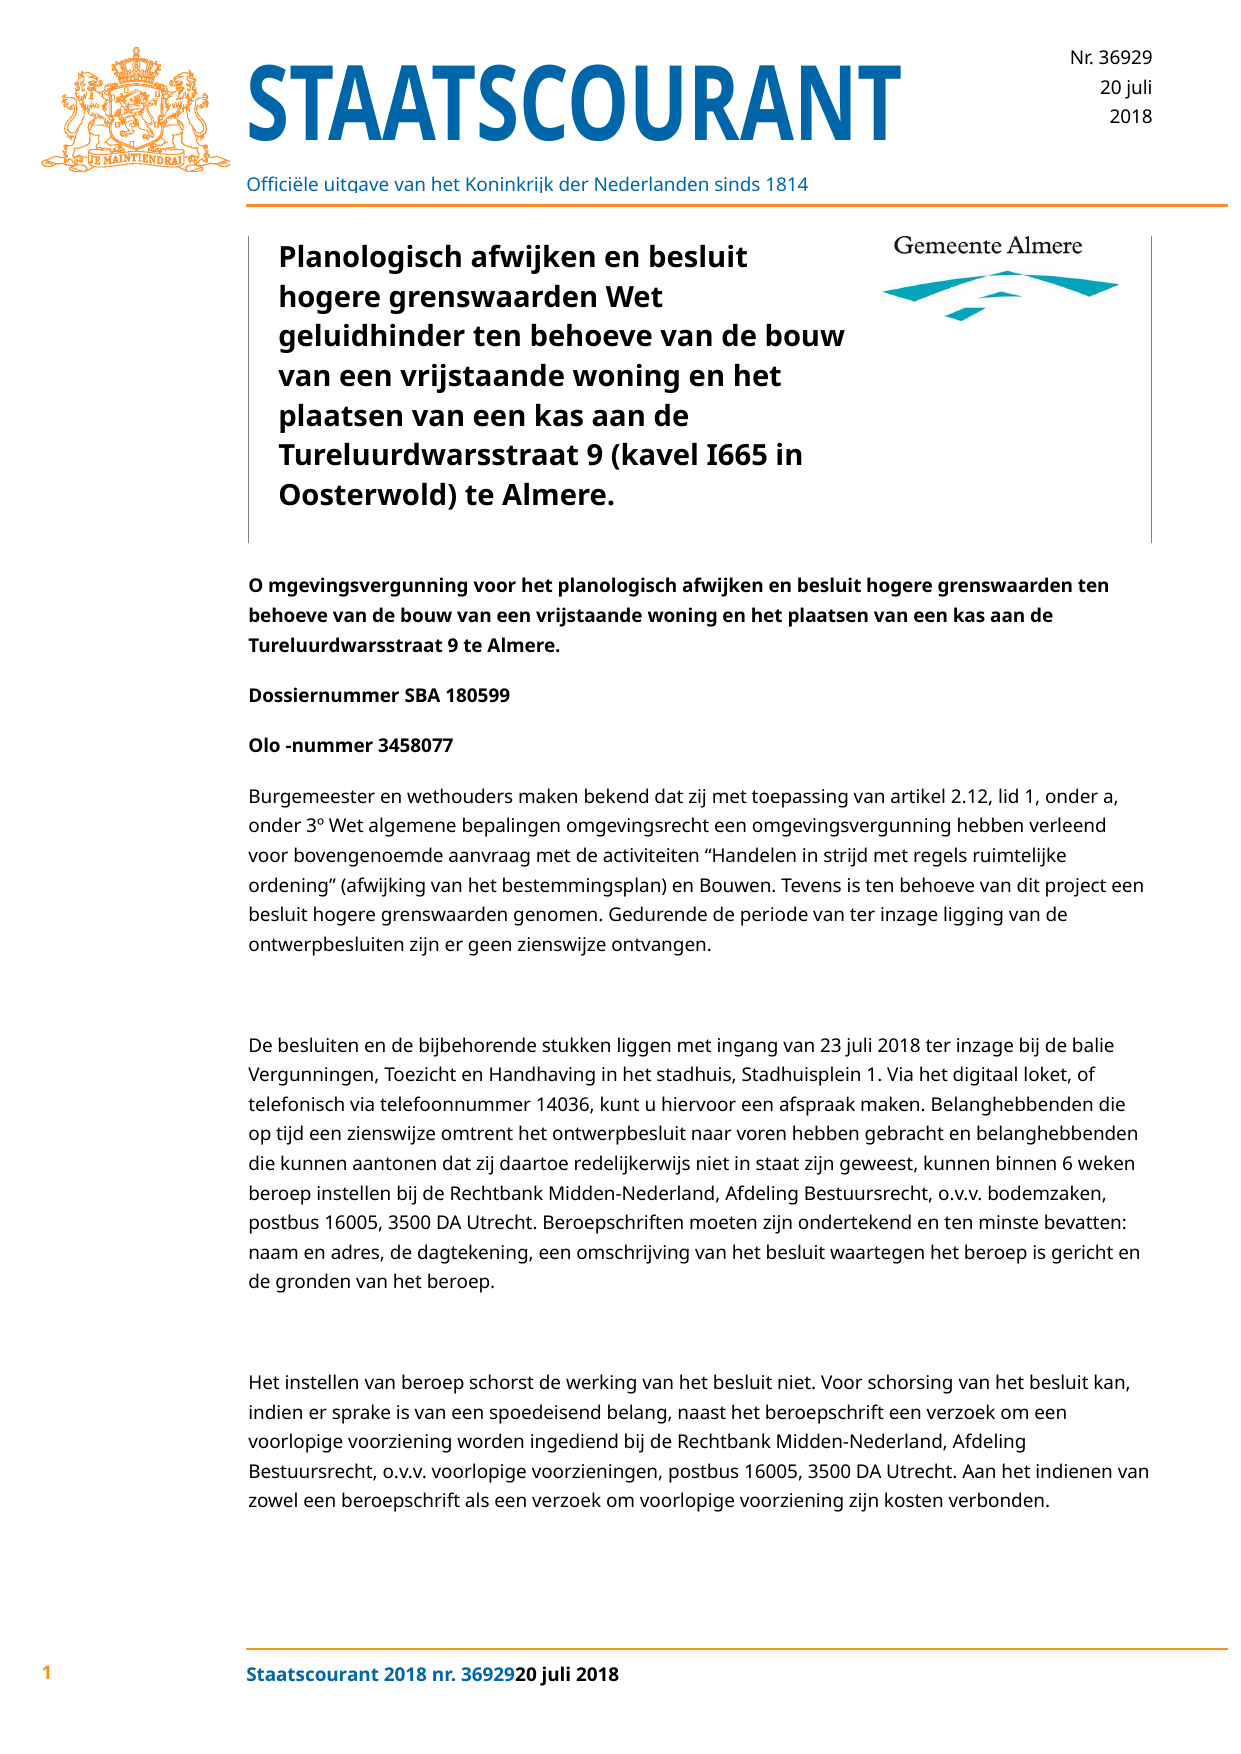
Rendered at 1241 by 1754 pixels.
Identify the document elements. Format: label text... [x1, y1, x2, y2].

text Dossiernummer SBA 180599 [248, 682, 1152, 708]
table_header Planologisch afwijken en besluit hogere grenswaarden Wet geluidhinder ten behoeve van de bouw van een vrijstaande woning en het plaatsen van een kas aan de Tureluurdwarsstraat 9 (kavel I665 in Oosterwold) te Almere. [249, 236, 850, 543]
text O mgevingsvergunning voor het planologisch afwijken en besluit hogere grenswaarden ten behoeve van de bouw van een vrijstaande woning en het plaatsen van een kas aan de Tureluurdwarsstraat 9 te Almere. [248, 573, 1152, 658]
text Het instellen van beroep schorst de werking van het besluit niet. Voor schorsing van het besluit kan, indien er sprake is van een spoedeisend belang, naast het beroepschrift een verzoek om een voorlopige voorziening worden ingediend bij de Rechtbank Midden-Nederland, Afdeling Bestuursrecht, o.v.v. voorlopige voorzieningen, postbus 16005, 3500 DA Utrecht. Aan het indienen van zowel een beroepschrift als een verzoek om voorlopige voorziening zijn kosten verbonden. [248, 1369, 1152, 1513]
picture [41, 47, 231, 172]
text De besluiten en de bijbehorende stukken liggen met ingang van 23 juli 2018 ter inzage bij de balie Vergunningen, Toezicht en Handhaving in het stadhuis, Stadhuisplein 1. Via het digitaal loket, of telefonisch via telefoonnummer 14036, kunt u hiervoor een afspraak maken. Belanghebbenden die op tijd een zienswijze omtrent het ontwerpbesluit naar voren hebben gebracht en belanghebbenden die kunnen aantonen dat zij daartoe redelijkerwijs niet in staat zijn geweest, kunnen binnen 6 weken beroep instellen bij de Rechtbank Midden-Nederland, Afdeling Bestuursrecht, o.v.v. bodemzaken, postbus 16005, 3500 DA Utrecht. Beroepschriften moeten zijn ondertekend en ten minste bevatten: naam en adres, de dagtekening, een omschrijving van het besluit waartegen het beroep is gericht en de gronden van het beroep. [248, 1032, 1152, 1294]
picture [882, 236, 1119, 321]
text Olo -nummer 3458077 [248, 733, 1152, 758]
text Burgemeester en wethouders maken bekend dat zij met toepassing van artikel 2.12, lid 1, onder a, onder 3º Wet algemene bepalingen omgevingsrecht een omgevingsvergunning hebben verleend voor bovengenoemde aanvraag met de activiteiten “Handelen in strijd met regels ruimtelijke ordening” (afwijking van het bestemmingsplan) en Bouwen. Tevens is ten behoeve van dit project een besluit hogere grenswaarden genomen. Gedurende de periode van ter inzage ligging van de ontwerpbesluiten zijn er geen zienswijze ontvangen. [248, 783, 1152, 957]
table_header [850, 236, 1151, 543]
